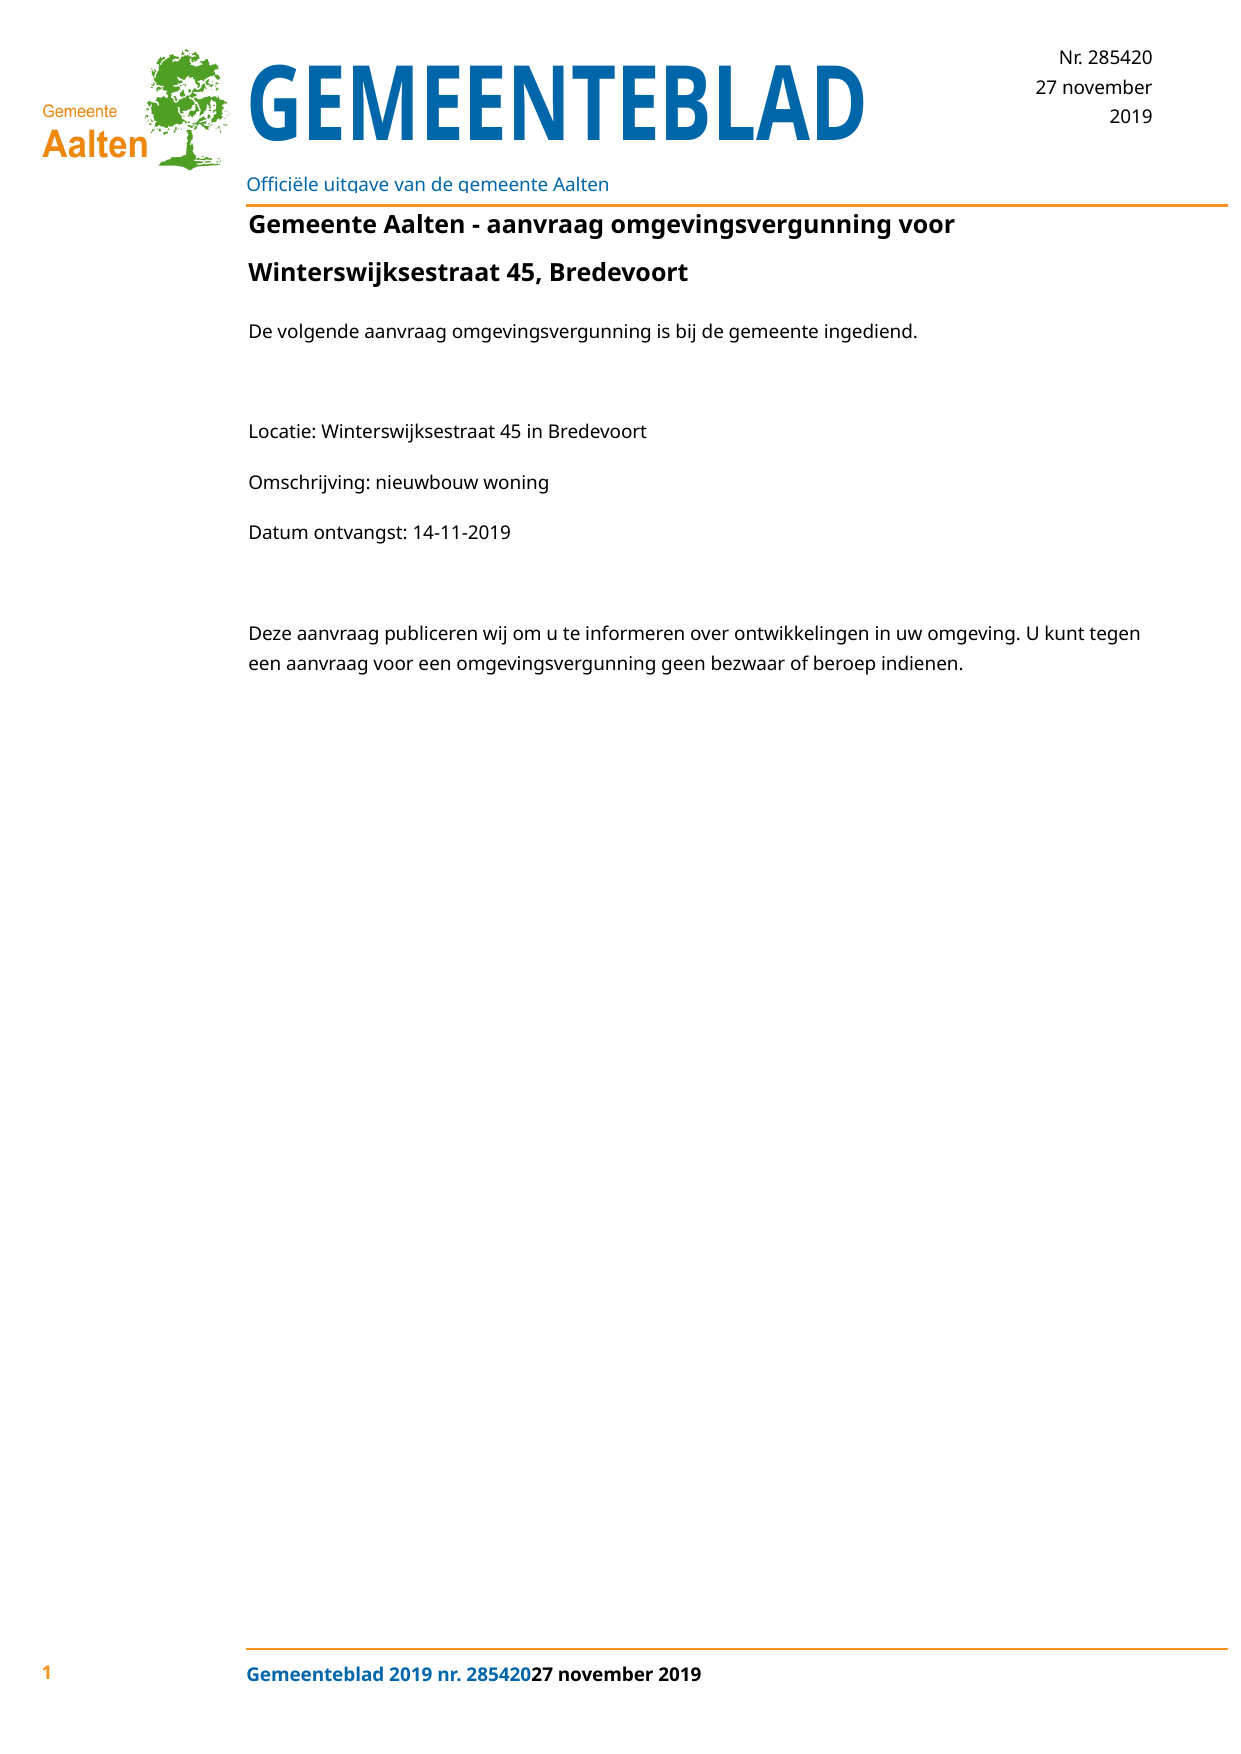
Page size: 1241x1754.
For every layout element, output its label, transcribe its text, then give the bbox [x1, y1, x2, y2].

text Datum ontvangst: 14-11-2019 [248, 519, 1152, 545]
text Locatie: Winterswijksestraat 45 in Bredevoort [248, 419, 1152, 444]
text Gemeente Aalten - aanvraag omgevingsvergunning voor Winterswijksestraat 45, Bredevoort [248, 207, 1152, 288]
picture [41, 47, 231, 172]
text Omschrijving: nieuwbouw woning [248, 469, 1152, 495]
text De volgende aanvraag omgevingsvergunning is bij de gemeente ingediend. [248, 318, 1152, 344]
text Deze aanvraag publiceren wij om u te informeren over ontwikkelingen in uw omgeving. U kunt tegen een aanvraag voor een omgevingsvergunning geen bezwaar of beroep indienen. [248, 620, 1152, 676]
